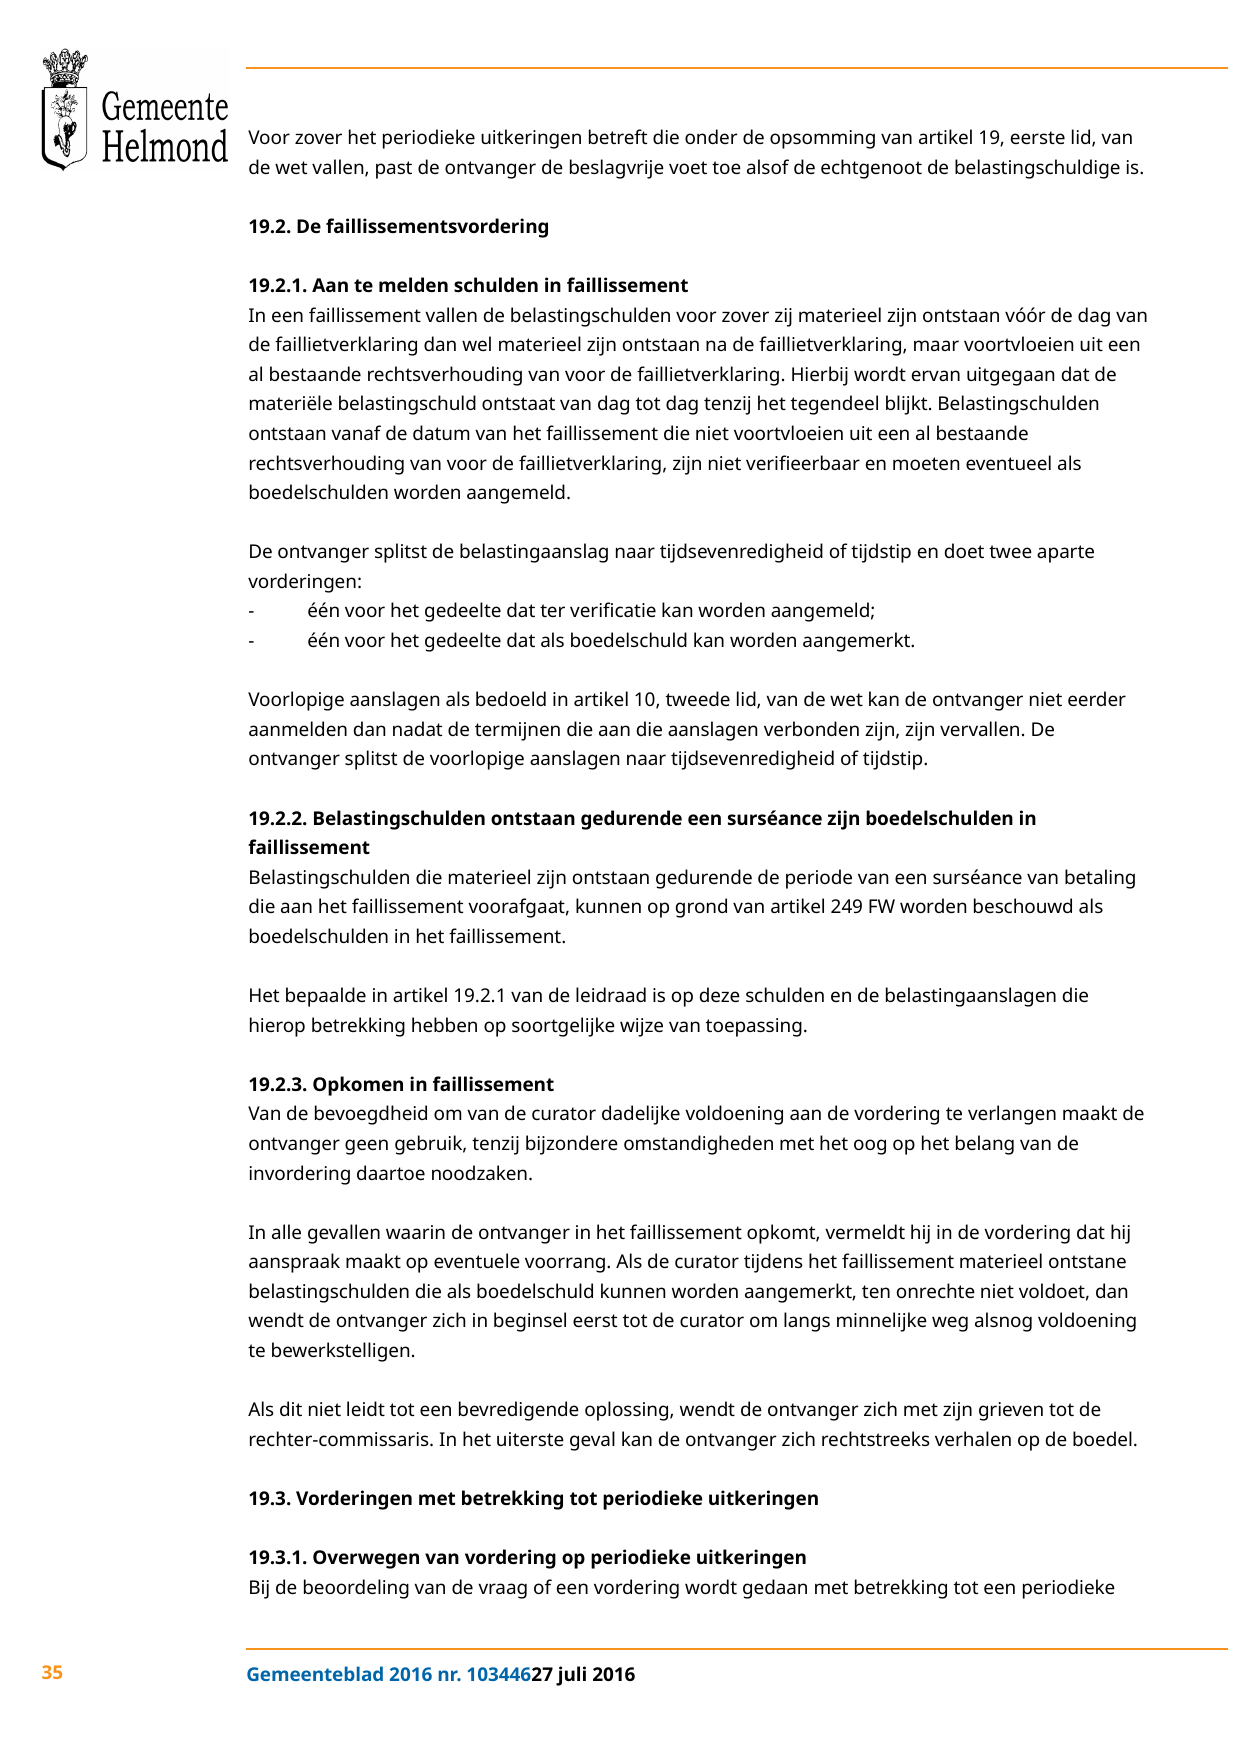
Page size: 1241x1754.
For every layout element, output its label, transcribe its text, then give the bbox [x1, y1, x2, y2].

text Voorlopige aanslagen als bedoeld in artikel 10, tweede lid, van de wet kan de ontvanger niet eerder aanmelden dan nadat de termijnen die aan die aanslagen verbonden zijn, zijn vervallen. De ontvanger splitst de voorlopige aanslagen naar tijdsevenredigheid of tijdstip. [248, 686, 1152, 771]
text Bij de beoordeling van de vraag of een vordering wordt gedaan met betrekking tot een periodieke [248, 1574, 1152, 1600]
text In een faillissement vallen de belastingschulden voor zover zij materieel zijn ontstaan vóór de dag van de faillietverklaring dan wel materieel zijn ontstaan na de faillietverklaring, maar voortvloeien uit een al bestaande rechtsverhouding van voor de faillietverklaring. Hierbij wordt ervan uitgegaan dat de materiële belastingschuld ontstaat van dag tot dag tenzij het tegendeel blijkt. Belastingschulden ontstaan vanaf de datum van het faillissement die niet voortvloeien uit een al bestaande rechtsverhouding van voor de faillietverklaring, zijn niet verifieerbaar en moeten eventueel als boedelschulden worden aangemeld. [248, 302, 1152, 505]
text Als dit niet leidt tot een bevredigende oplossing, wendt de ontvanger zich met zijn grieven tot de rechter-commissaris. In het uiterste geval kan de ontvanger zich rechtstreeks verhalen op de boedel. [248, 1396, 1152, 1452]
list één voor het gedeelte dat als boedelschuld kan worden aangemerkt. [248, 627, 1152, 653]
text 19.3. Vorderingen met betrekking tot periodieke uitkeringen [248, 1485, 1152, 1511]
text De ontvanger splitst de belastingaanslag naar tijdsevenredigheid of tijdstip en doet twee aparte vorderingen: [248, 538, 1152, 594]
list één voor het gedeelte dat ter verificatie kan worden aangemeld; [248, 598, 1152, 623]
text Van de bevoegdheid om van de curator dadelijke voldoening aan de vordering te verlangen maakt de ontvanger geen gebruik, tenzij bijzondere omstandigheden met het oog op het belang van de invordering daartoe noodzaken. [248, 1101, 1152, 1186]
text 19.2.1. Aan te melden schulden in faillissement [248, 272, 1152, 298]
text Het bepaalde in artikel 19.2.1 van de leidraad is op deze schulden en de belastingaanslagen die hierop betrekking hebben op soortgelijke wijze van toepassing. [248, 982, 1152, 1038]
text Belastingschulden die materieel zijn ontstaan gedurende de periode van een surséance van betaling die aan het faillissement voorafgaat, kunnen op grond van artikel 249 FW worden beschouwd als boedelschulden in het faillissement. [248, 864, 1152, 949]
text Voor zover het periodieke uitkeringen betreft die onder de opsomming van artikel 19, eerste lid, van de wet vallen, past de ontvanger de beslagvrije voet toe alsof de echtgenoot de belastingschuldige is. [248, 124, 1152, 180]
text 19.2.3. Opkomen in faillissement [248, 1071, 1152, 1097]
picture [41, 47, 231, 172]
text 19.3.1. Overwegen van vordering op periodieke uitkeringen [248, 1544, 1152, 1570]
text 19.2.2. Belastingschulden ontstaan gedurende een surséance zijn boedelschulden in faillissement [248, 805, 1152, 860]
text In alle gevallen waarin de ontvanger in het faillissement opkomt, vermeldt hij in de vordering dat hij aanspraak maakt op eventuele voorrang. Als de curator tijdens het faillissement materieel ontstane belastingschulden die als boedelschuld kunnen worden aangemerkt, ten onrechte niet voldoet, dan wendt de ontvanger zich in beginsel eerst tot de curator om langs minnelijke weg alsnog voldoening te bewerkstelligen. [248, 1219, 1152, 1363]
text 19.2. De faillissementsvordering [248, 213, 1152, 239]
